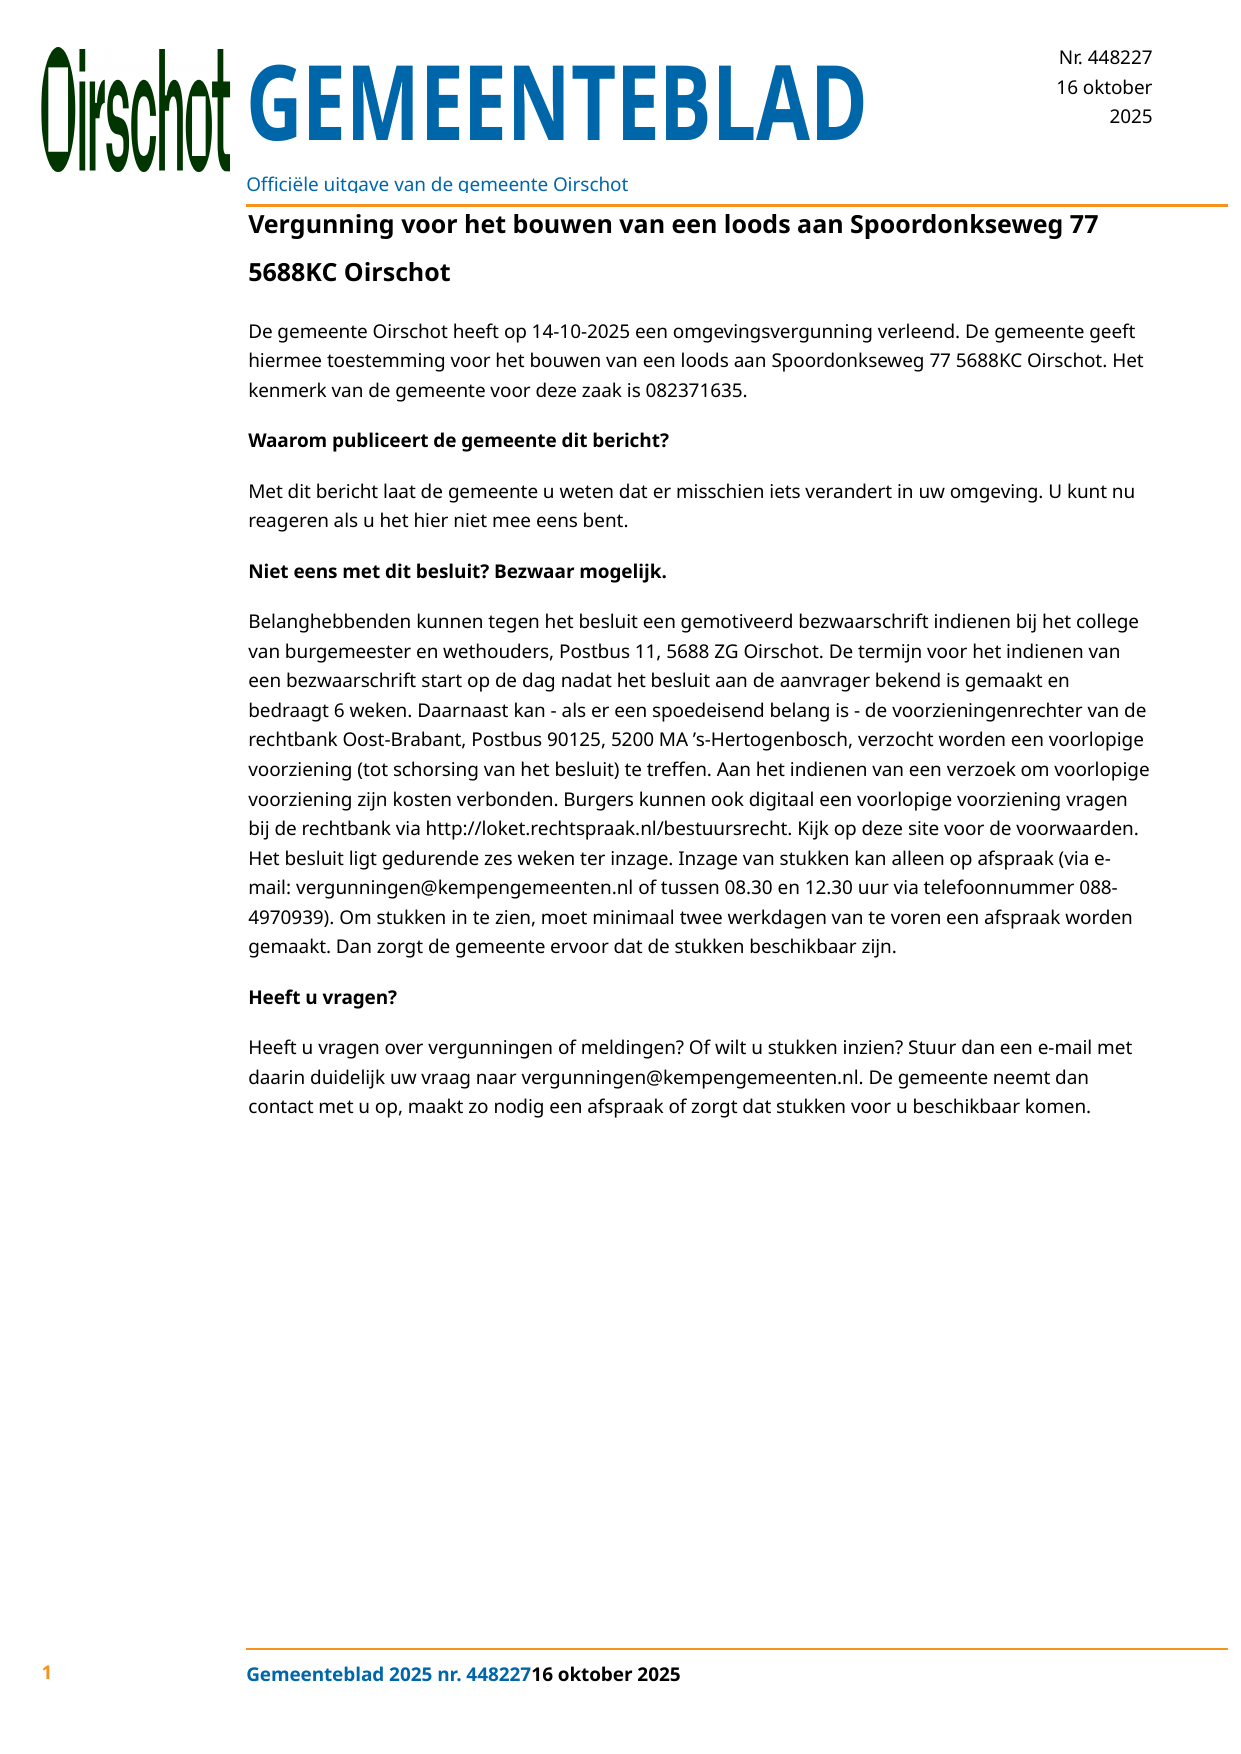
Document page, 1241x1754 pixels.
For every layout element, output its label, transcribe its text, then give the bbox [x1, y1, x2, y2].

text Vergunning voor het bouwen van een loods aan Spoordonkseweg 77 5688KC Oirschot [248, 207, 1152, 288]
text Niet eens met dit besluit? Bezwaar mogelijk. [248, 558, 1152, 584]
text Heeft u vragen over vergunningen of meldingen? Of wilt u stukken inzien? Stuur dan een e-mail met daarin duidelijk uw vraag naar vergunningen@kempengemeenten.nl. De gemeente neemt dan contact met u op, maakt zo nodig een afspraak of zorgt dat stukken voor u beschikbaar komen. [248, 1034, 1152, 1119]
text Waarom publiceert de gemeente dit bericht? [248, 427, 1152, 453]
picture [41, 47, 231, 172]
text Belanghebbenden kunnen tegen het besluit een gemotiveerd bezwaarschrift indienen bij het college van burgemeester en wethouders, Postbus 11, 5688 ZG Oirschot. De termijn voor het indienen van een bezwaarschrift start op de dag nadat het besluit aan de aanvrager bekend is gemaakt en bedraagt 6 weken. Daarnaast kan - als er een spoedeisend belang is - de voorzieningenrechter van de rechtbank Oost-Brabant, Postbus 90125, 5200 MA ’s-Hertogenbosch, verzocht worden een voorlopige voorziening (tot schorsing van het besluit) te treffen. Aan het indienen van een verzoek om voorlopige voorziening zijn kosten verbonden. Burgers kunnen ook digitaal een voorlopige voorziening vragen bij de rechtbank via http://loket.rechtspraak.nl/bestuursrecht. Kijk op deze site voor de voorwaarden. Het besluit ligt gedurende zes weken ter inzage. Inzage van stukken kan alleen op afspraak (via e-mail: vergunningen@kempengemeenten.nl of tussen 08.30 en 12.30 uur via telefoonnummer 088-4970939). Om stukken in te zien, moet minimaal twee werkdagen van te voren een afspraak worden gemaakt. Dan zorgt de gemeente ervoor dat de stukken beschikbaar zijn. [248, 608, 1152, 959]
text Heeft u vragen? [248, 984, 1152, 1010]
text Met dit bericht laat de gemeente u weten dat er misschien iets verandert in uw omgeving. U kunt nu reageren als u het hier niet mee eens bent. [248, 478, 1152, 533]
text De gemeente Oirschot heeft op 14-10-2025 een omgevingsvergunning verleend. De gemeente geeft hiermee toestemming voor het bouwen van een loods aan Spoordonkseweg 77 5688KC Oirschot. Het kenmerk van de gemeente voor deze zaak is 082371635. [248, 318, 1152, 403]
